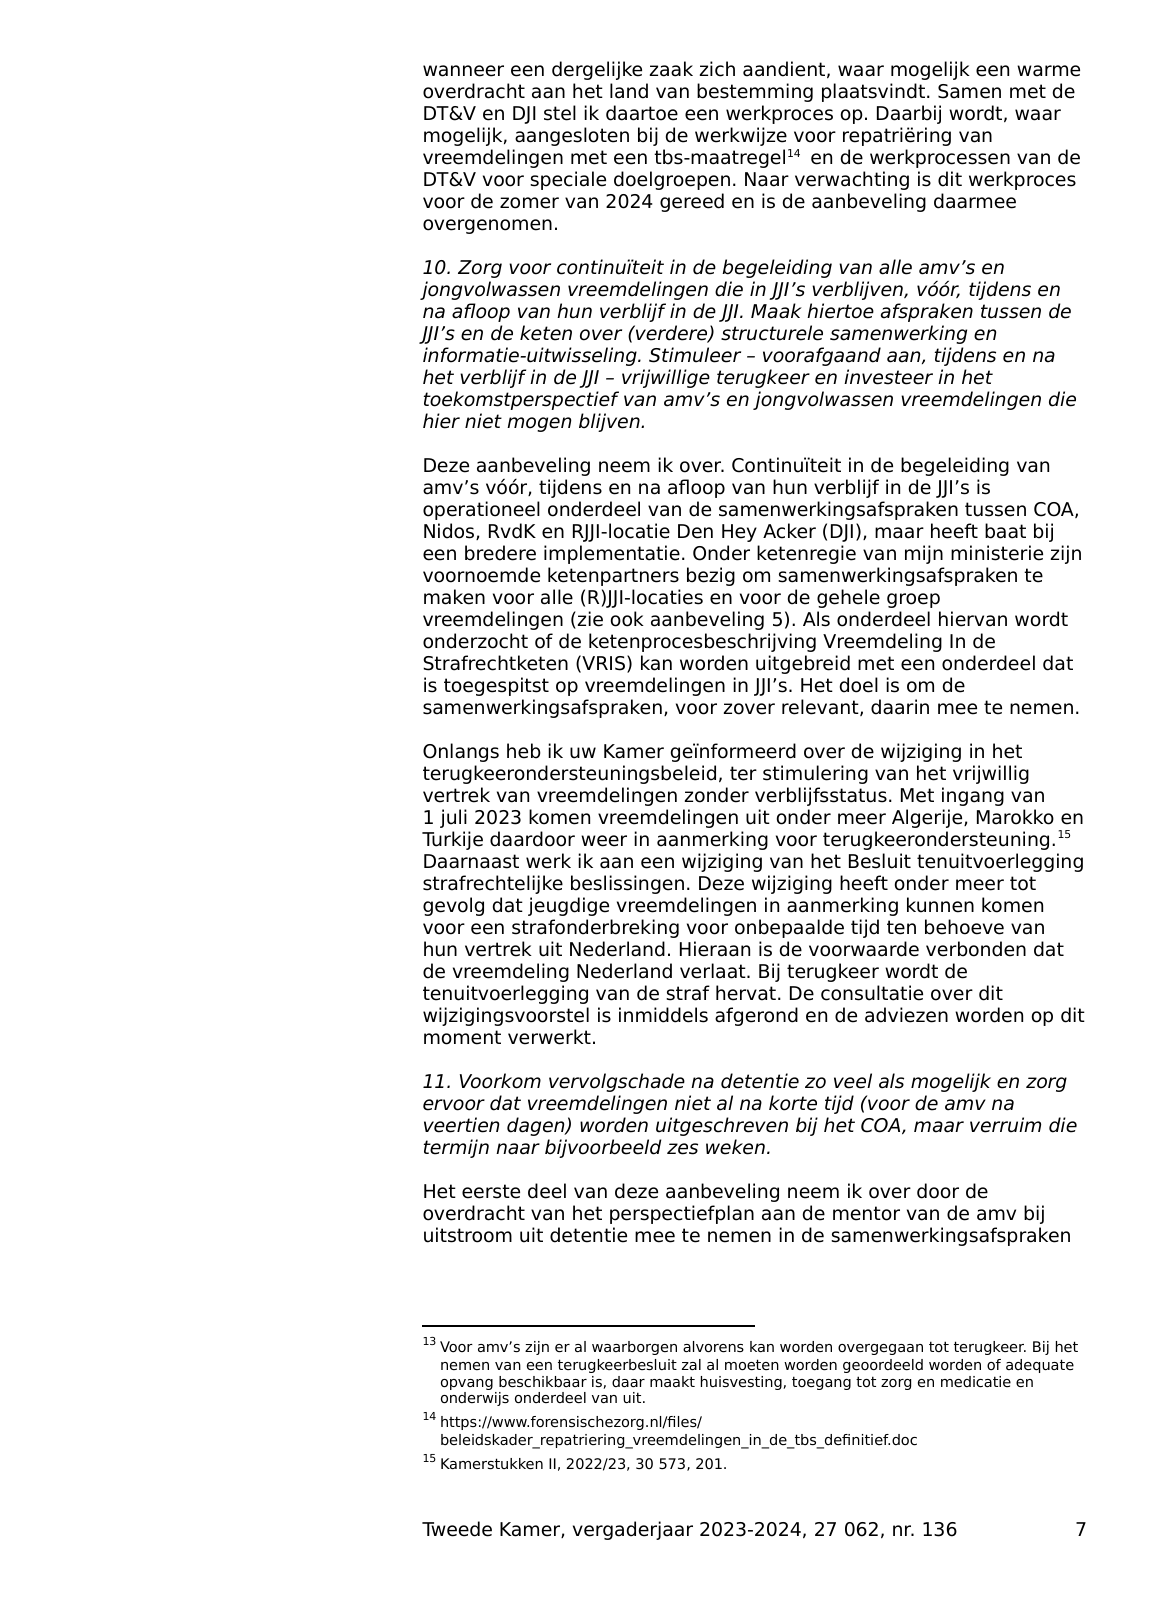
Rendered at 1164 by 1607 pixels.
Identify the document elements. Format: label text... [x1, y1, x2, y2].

text 10. Zorg voor continuïteit in de begeleiding van alle amv’s en jongvolwassen vreemdelingen die in JJI’s verblijven, vóór, tijdens en na afloop van hun verblijf in de JJI. Maak hiertoe afspraken tussen de JJI’s en de keten over (verdere) structurele samenwerking en informatie-uitwisseling. Stimuleer – voorafgaand aan, tijdens en na het verblijf in de JJI – vrijwillige terugkeer en investeer in het toekomstperspectief van amv’s en jongvolwassen vreemdelingen die hier niet mogen blijven. [422, 257, 1087, 433]
text 11. Voorkom vervolgschade na detentie zo veel als mogelijk en zorg ervoor dat vreemdelingen niet al na korte tijd (voor de amv na veertien dagen) worden uitgeschreven bij het COA, maar verruim die termijn naar bijvoorbeeld zes weken. [422, 1071, 1087, 1159]
text Kamerstukken II, 2022/23, 30 573, 201. [422, 1452, 1087, 1474]
text Onlangs heb ik uw Kamer geïnformeerd over de wijziging in het terugkeerondersteuningsbeleid, ter stimulering van het vrijwillig vertrek van vreemdelingen zonder verblijfsstatus. Met ingang van 1 juli 2023 komen vreemdelingen uit onder meer Algerije, Marokko en Turkije daardoor weer in aanmerking voor terugkeerondersteuning. Daarnaast werk ik aan een wijziging van het Besluit tenuitvoerlegging strafrechtelijke beslissingen. Deze wijziging heeft onder meer tot gevolg dat jeugdige vreemdelingen in aanmerking kunnen komen voor een strafonderbreking voor onbepaalde tijd ten behoeve van hun vertrek uit Nederland. Hieraan is de voorwaarde verbonden dat de vreemdeling Nederland verlaat. Bij terugkeer wordt de tenuitvoerlegging van de straf hervat. De consultatie over dit wijzigingsvoorstel is inmiddels afgerond en de adviezen worden op dit moment verwerkt. [422, 741, 1087, 1049]
text Het eerste deel van deze aanbeveling neem ik over door de overdracht van het perspectiefplan aan de mentor van de amv bij uitstroom uit detentie mee te nemen in de samenwerkingsafspraken [422, 1181, 1087, 1247]
text Voor amv’s zijn er al waarborgen alvorens kan worden overgegaan tot terugkeer. Bij het nemen van een terugkeerbesluit zal al moeten worden geoordeeld worden of adequate opvang beschikbaar is, daar maakt huisvesting, toegang tot zorg en medicatie en onderwijs onderdeel van uit. [422, 1335, 1087, 1407]
text Deze aanbeveling neem ik over. Continuïteit in de begeleiding van amv’s vóór, tijdens en na afloop van hun verblijf in de JJI’s is operationeel onderdeel van de samenwerkingsafspraken tussen COA, Nidos, RvdK en RJJI-locatie Den Hey Acker (DJI), maar heeft baat bij een bredere implementatie. Onder ketenregie van mijn ministerie zijn voornoemde ketenpartners bezig om samenwerkingsafspraken te maken voor alle (R)JJI-locaties en voor de gehele groep vreemdelingen (zie ook aanbeveling 5). Als onderdeel hiervan wordt onderzocht of de ketenprocesbeschrijving Vreemdeling In de Strafrechtketen (VRIS) kan worden uitgebreid met een onderdeel dat is toegespitst op vreemdelingen in JJI’s. Het doel is om de samenwerkingsafspraken, voor zover relevant, daarin mee te nemen. [422, 455, 1087, 719]
text https://www.forensischezorg.nl/files/beleidskader_repatriering_vreemdelingen_in_de_tbs_definitief.doc [422, 1410, 1087, 1449]
text wanneer een dergelijke zaak zich aandient, waar mogelijk een warme overdracht aan het land van bestemming plaatsvindt. Samen met de DT&V en DJI stel ik daartoe een werkproces op. Daarbij wordt, waar mogelijk, aangesloten bij de werkwijze voor repatriëring van vreemdelingen met een tbs-maatregel en de werkprocessen van de DT&V voor speciale doelgroepen. Naar verwachting is dit werkproces voor de zomer van 2024 gereed en is de aanbeveling daarmee overgenomen. [422, 59, 1087, 235]
